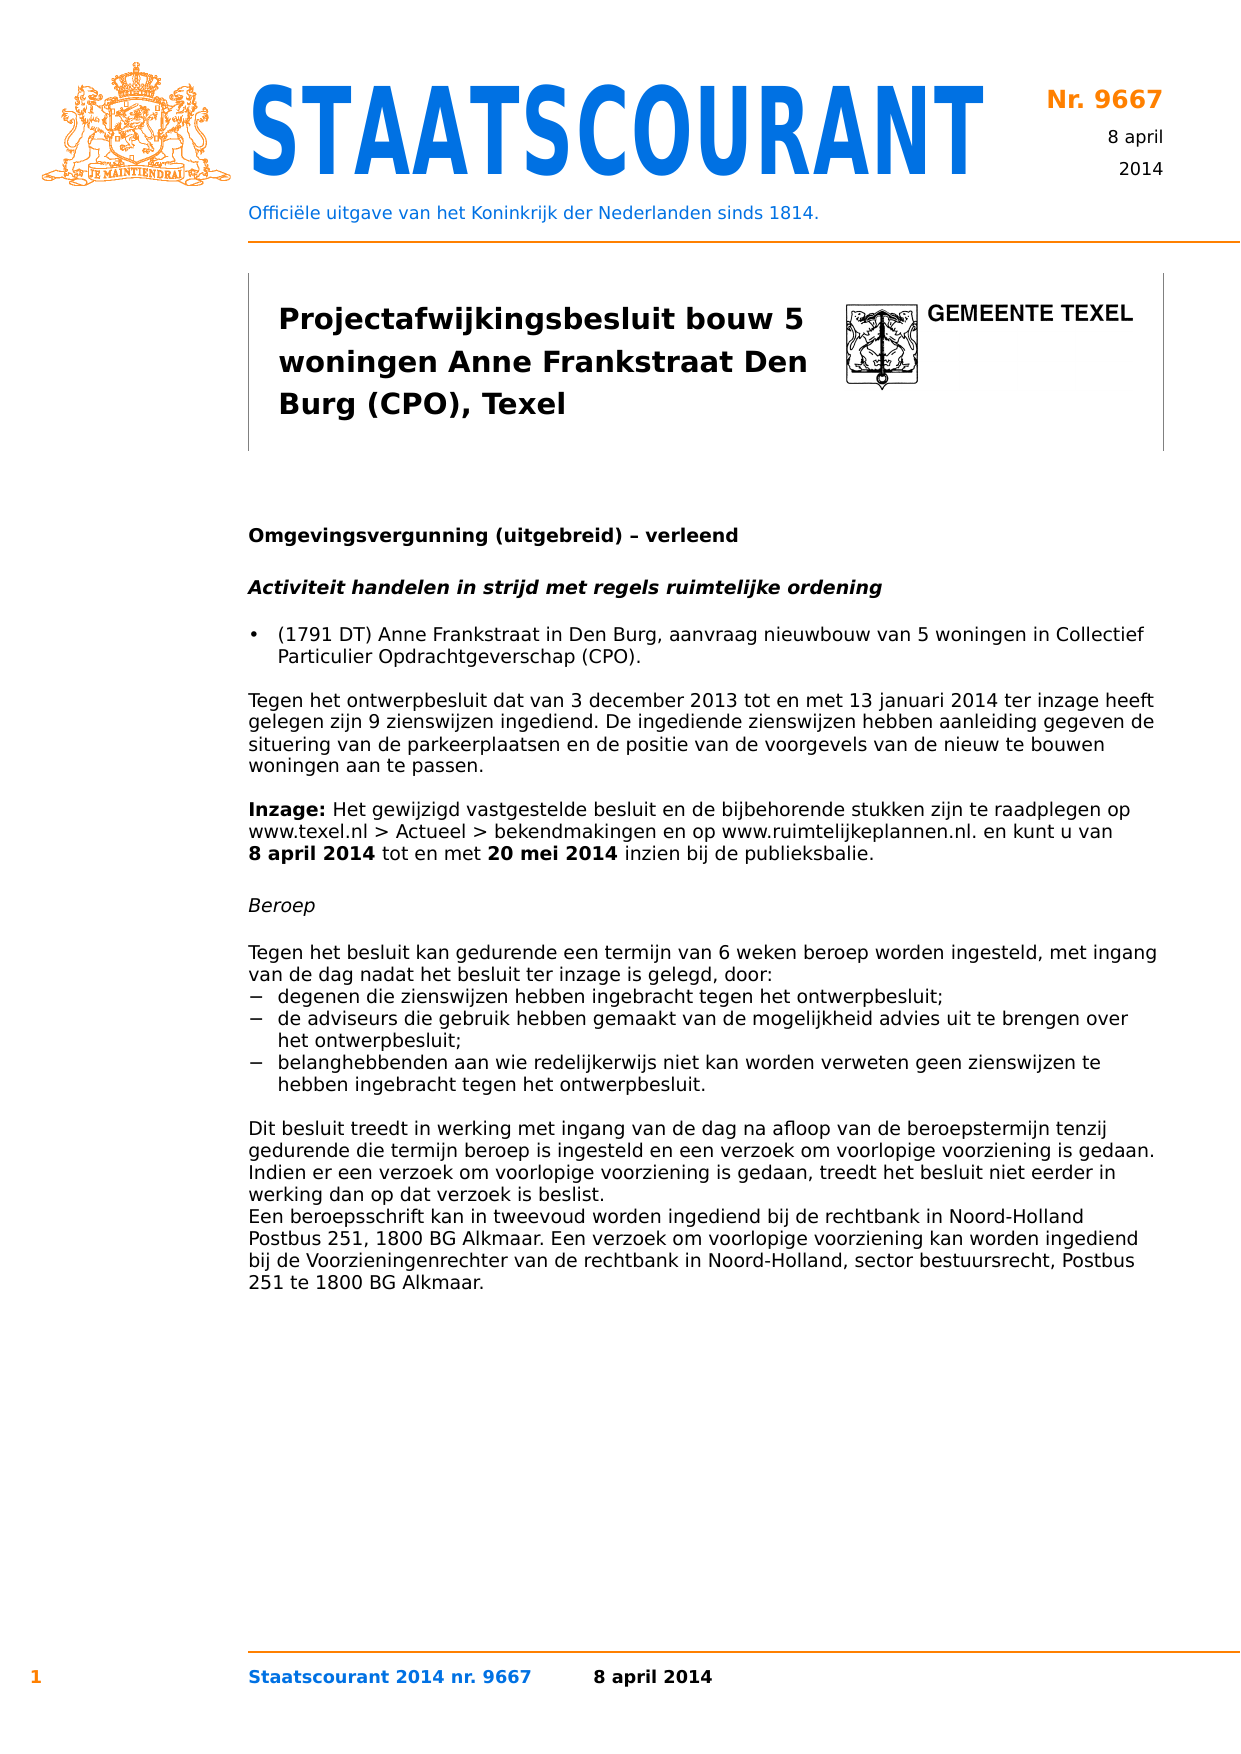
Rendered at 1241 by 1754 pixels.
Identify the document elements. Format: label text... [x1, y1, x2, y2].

subtitle Projectafwijkingsbesluit bouw 5 woningen Anne Frankstraat Den Burg (CPO), Texel [249, 273, 1163, 451]
table_cell 8 april [998, 121, 1240, 153]
table_cell Officiële uitgave van het Koninkrijk der Nederlanden sinds 1814. [248, 203, 1240, 241]
table_header STAATSCOURANT [248, 62, 998, 203]
text Tegen het besluit kan gedurende een termijn van 6 weken beroep worden ingesteld, met ingang van de dag nadat het besluit ter inzage is gelegd, door: [248, 942, 1163, 986]
table_header [25, 62, 248, 241]
text − de adviseurs die gebruik hebben gemaakt van de mogelijkheid advies uit te brengen over het ontwerpbesluit; [248, 1008, 1163, 1052]
text • (1791 DT) Anne Frankstraat in Den Burg, aanvraag nieuwbouw van 5 woningen in Collectief Particulier Opdrachtgeverschap (CPO). [248, 624, 1163, 668]
text Een beroepsschrift kan in tweevoud worden ingediend bij de rechtbank in Noord-Holland Postbus 251, 1800 BG Alkmaar. Een verzoek om voorlopige voorziening kan worden ingediend bij de Voorzieningenrechter van de rechtbank in Noord-Holland, sector bestuursrecht, Postbus 251 te 1800 BG Alkmaar. [248, 1206, 1163, 1294]
table_header Nr. 9667 [998, 62, 1240, 121]
text − degenen die zienswijzen hebben ingebracht tegen het ontwerpbesluit; [248, 986, 1163, 1008]
picture [844, 302, 1134, 391]
text Inzage: Het gewijzigd vastgestelde besluit en de bijbehorende stukken zijn te raadplegen op www.texel.nl > Actueel > bekendmakingen en op www.ruimtelijkeplannen.nl. en kunt u van 8 april 2014 tot en met 20 mei 2014 inzien bij de publieksbalie. [248, 799, 1163, 865]
text − belanghebbenden aan wie redelijkerwijs niet kan worden verweten geen zienswijzen te hebben ingebracht tegen het ontwerpbesluit. [248, 1052, 1163, 1096]
subtitle Activiteit handelen in strijd met regels ruimtelijke ordening [248, 577, 1163, 599]
table_cell 2014 [998, 153, 1240, 203]
subtitle Omgevingsvergunning (uitgebreid) – verleend [248, 525, 1163, 547]
text Dit besluit treedt in werking met ingang van de dag na afloop van de beroepstermijn tenzij gedurende die termijn beroep is ingesteld en een verzoek om voorlopige voorziening is gedaan. Indien er een verzoek om voorlopige voorziening is gedaan, treedt het besluit niet eerder in werking dan op dat verzoek is beslist. [248, 1118, 1163, 1206]
text Tegen het ontwerpbesluit dat van 3 december 2013 tot en met 13 januari 2014 ter inzage heeft gelegen zijn 9 zienswijzen ingediend. De ingediende zienswijzen hebben aanleiding gegeven de situering van de parkeerplaatsen en de positie van de voorgevels van de nieuw te bouwen woningen aan te passen. [248, 689, 1163, 777]
picture [41, 62, 231, 186]
subtitle Beroep [248, 895, 1163, 917]
